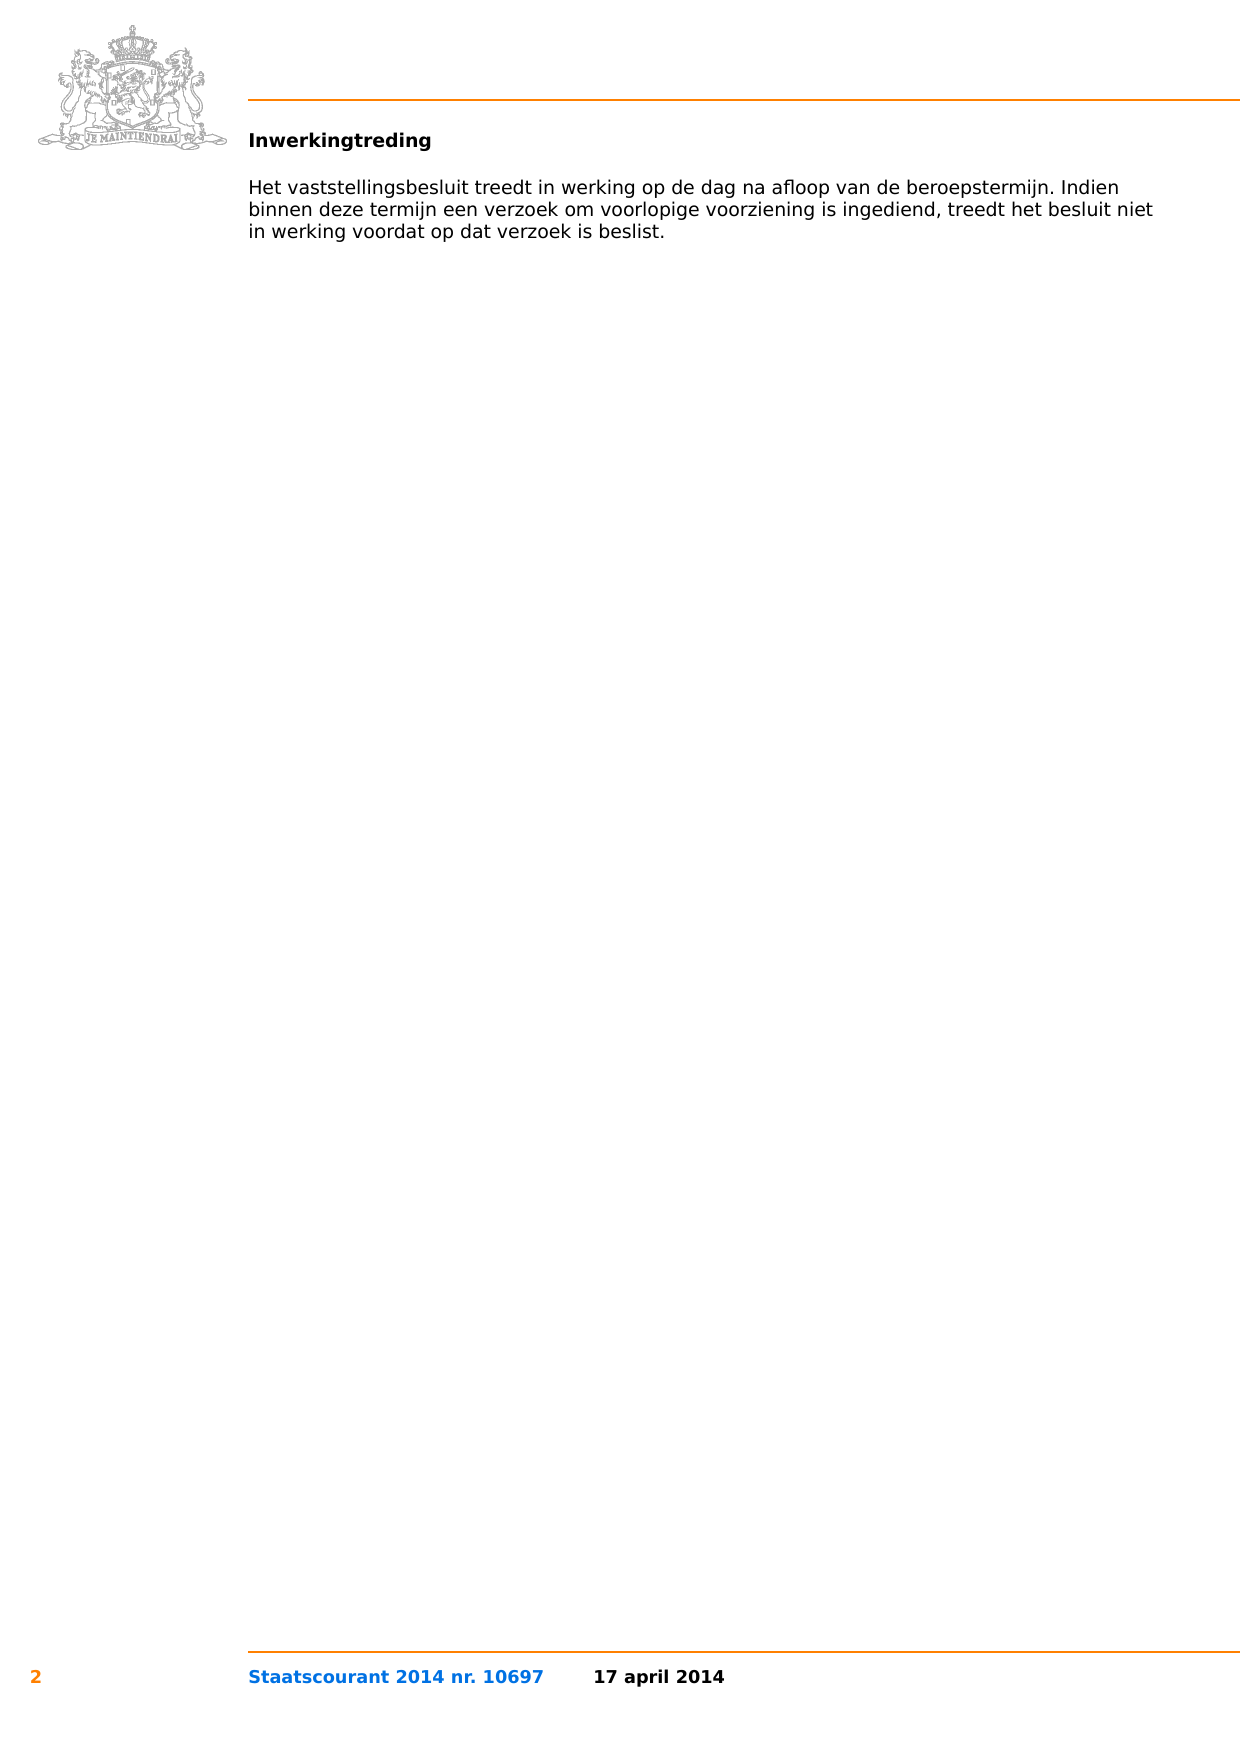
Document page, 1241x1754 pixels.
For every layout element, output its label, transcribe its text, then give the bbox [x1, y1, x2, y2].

subtitle Inwerkingtreding [248, 130, 1163, 152]
text Het vaststellingsbesluit treedt in werking op de dag na afloop van de beroepstermijn. Indien binnen deze termijn een verzoek om voorlopige voorziening is ingediend, treedt het besluit niet in werking voordat op dat verzoek is beslist. [248, 177, 1163, 243]
picture [38, 25, 227, 150]
